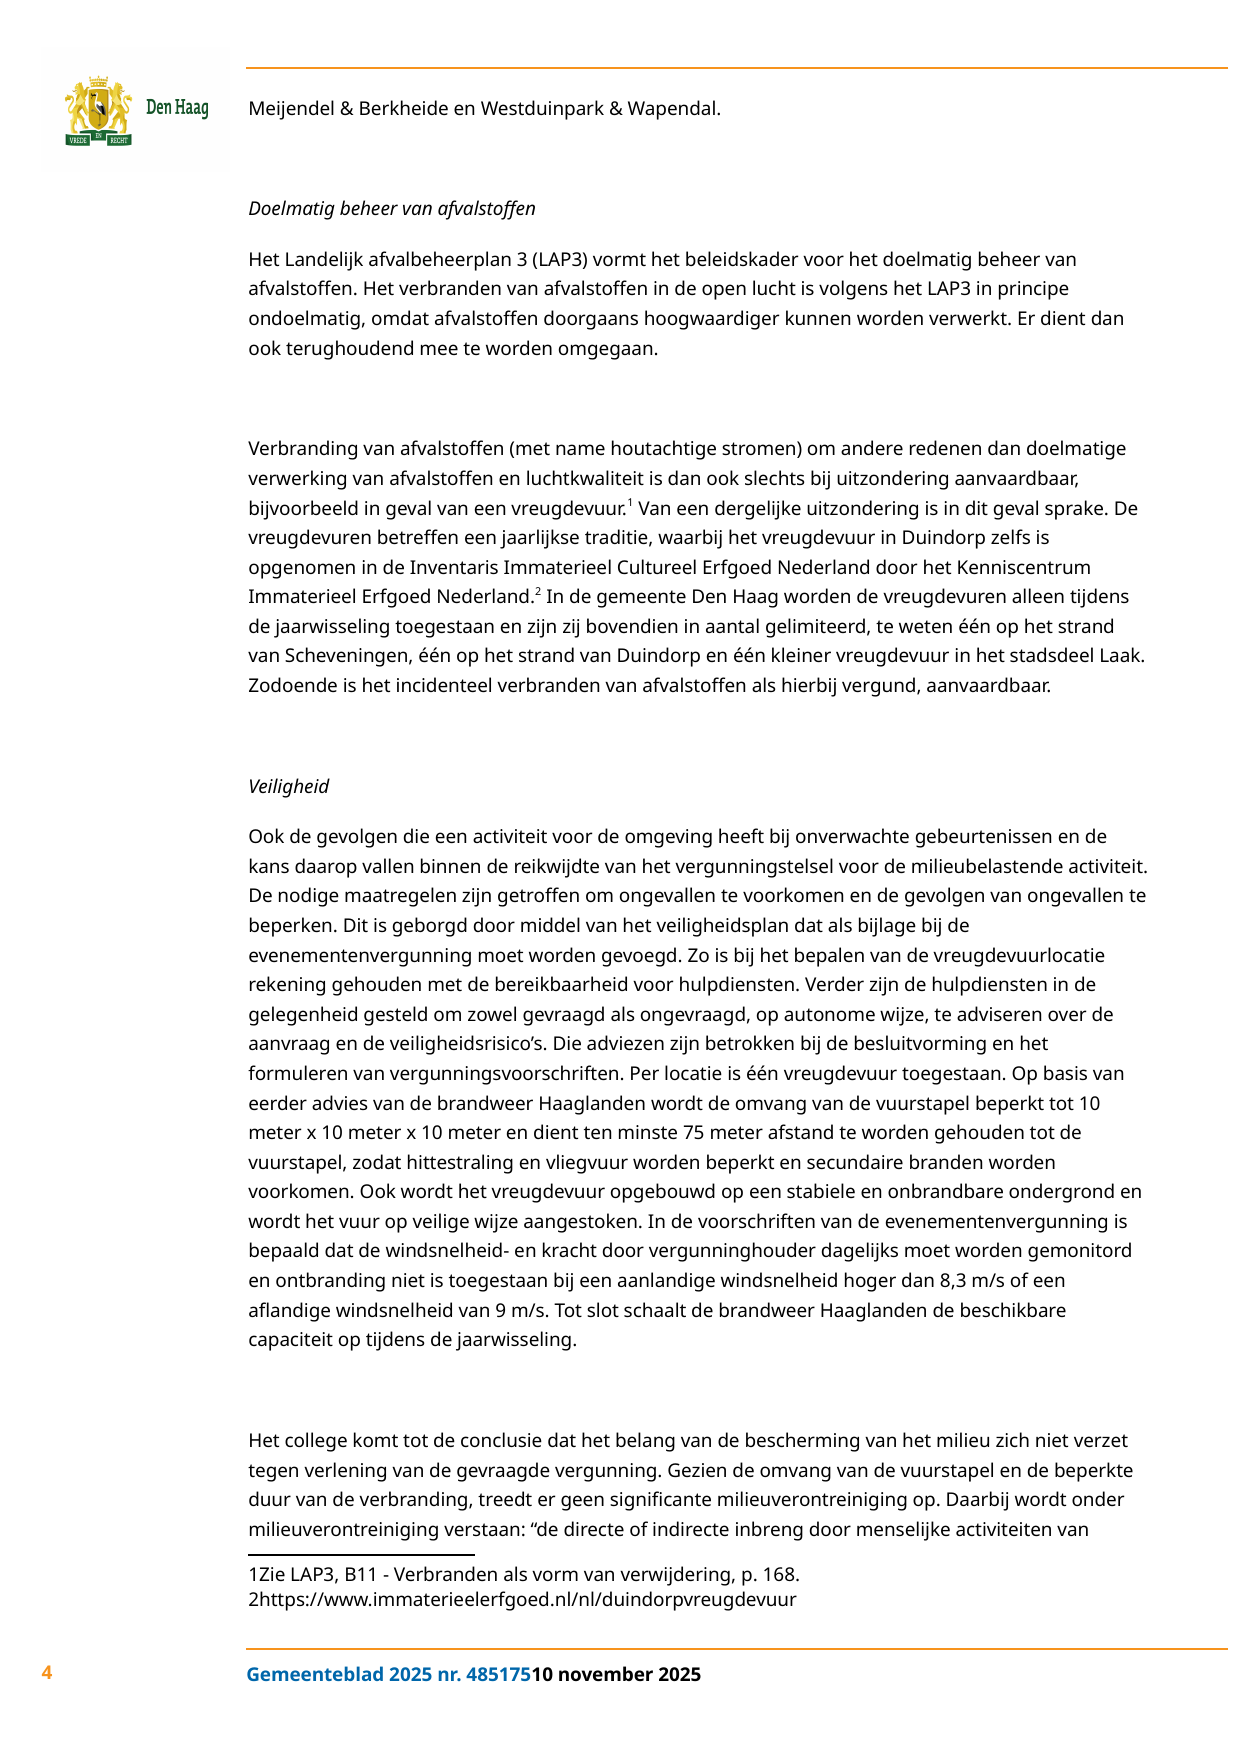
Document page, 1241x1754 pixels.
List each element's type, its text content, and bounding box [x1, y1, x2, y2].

text Veiligheid [248, 773, 1152, 799]
text Verbranding van afvalstoffen (met name houtachtige stromen) om andere redenen dan doelmatige verwerking van afvalstoffen en luchtkwaliteit is dan ook slechts bij uitzondering aanvaardbaar, bijvoorbeeld in geval van een vreugdevuur. Van een dergelijke uitzondering is in dit geval sprake. De vreugdevuren betreffen een jaarlijkse traditie, waarbij het vreugdevuur in Duindorp zelfs is opgenomen in de Inventaris Immaterieel Cultureel Erfgoed Nederland door het Kenniscentrum Immaterieel Erfgoed Nederland. In de gemeente Den Haag worden de vreugdevuren alleen tijdens de jaarwisseling toegestaan en zijn zij bovendien in aantal gelimiteerd, te weten één op het strand van Scheveningen, één op het strand van Duindorp en één kleiner vreugdevuur in het stadsdeel Laak. Zodoende is het incidenteel verbranden van afvalstoffen als hierbij vergund, aanvaardbaar. [248, 436, 1152, 698]
text Doelmatig beheer van afvalstoffen [248, 196, 1152, 221]
text Het Landelijk afvalbeheerplan 3 (LAP3) vormt het beleidskader voor het doelmatig beheer van afvalstoffen. Het verbranden van afvalstoffen in de open lucht is volgens het LAP3 in principe ondoelmatig, omdat afvalstoffen doorgaans hoogwaardiger kunnen worden verwerkt. Er dient dan ook terughoudend mee te worden omgegaan. [248, 246, 1152, 361]
text https://www.immaterieelerfgoed.nl/nl/duindorpvreugdevuur [248, 1586, 1152, 1612]
text Zie LAP3, B11 - Verbranden als vorm van verwijdering, p. 168. [248, 1561, 1152, 1586]
text Ook de gevolgen die een activiteit voor de omgeving heeft bij onverwachte gebeurtenissen en de kans daarop vallen binnen de reikwijdte van het vergunningstelsel voor de milieubelastende activiteit. De nodige maatregelen zijn getroffen om ongevallen te voorkomen en de gevolgen van ongevallen te beperken. Dit is geborgd door middel van het veiligheidsplan dat als bijlage bij de evenementenvergunning moet worden gevoegd. Zo is bij het bepalen van de vreugdevuurlocatie rekening gehouden met de bereikbaarheid voor hulpdiensten. Verder zijn de hulpdiensten in de gelegenheid gesteld om zowel gevraagd als ongevraagd, op autonome wijze, te adviseren over de aanvraag en de veiligheidsrisico’s. Die adviezen zijn betrokken bij de besluitvorming en het formuleren van vergunningsvoorschriften. Per locatie is één vreugdevuur toegestaan. Op basis van eerder advies van de brandweer Haaglanden wordt de omvang van de vuurstapel beperkt tot 10 meter x 10 meter x 10 meter en dient ten minste 75 meter afstand te worden gehouden tot de vuurstapel, zodat hittestraling en vliegvuur worden beperkt en secundaire branden worden voorkomen. Ook wordt het vreugdevuur opgebouwd op een stabiele en onbrandbare ondergrond en wordt het vuur op veilige wijze aangestoken. In de voorschriften van de evenementenvergunning is bepaald dat de windsnelheid- en kracht door vergunninghouder dagelijks moet worden gemonitord en ontbranding niet is toegestaan bij een aanlandige windsnelheid hoger dan 8,3 m/s of een aflandige windsnelheid van 9 m/s. Tot slot schaalt de brandweer Haaglanden de beschikbare capaciteit op tijdens de jaarwisseling. [248, 823, 1152, 1352]
picture [41, 47, 231, 172]
text Het college komt tot de conclusie dat het belang van de bescherming van het milieu zich niet verzet tegen verlening van de gevraagde vergunning. Gezien de omvang van de vuurstapel en de beperkte duur van de verbranding, treedt er geen significante milieuverontreiniging op. Daarbij wordt onder milieuverontreiniging verstaan: “de directe of indirecte inbreng door menselijke activiteiten van [248, 1427, 1152, 1542]
text Meijendel & Berkheide en Westduinpark & Wapendal. [248, 95, 1152, 121]
